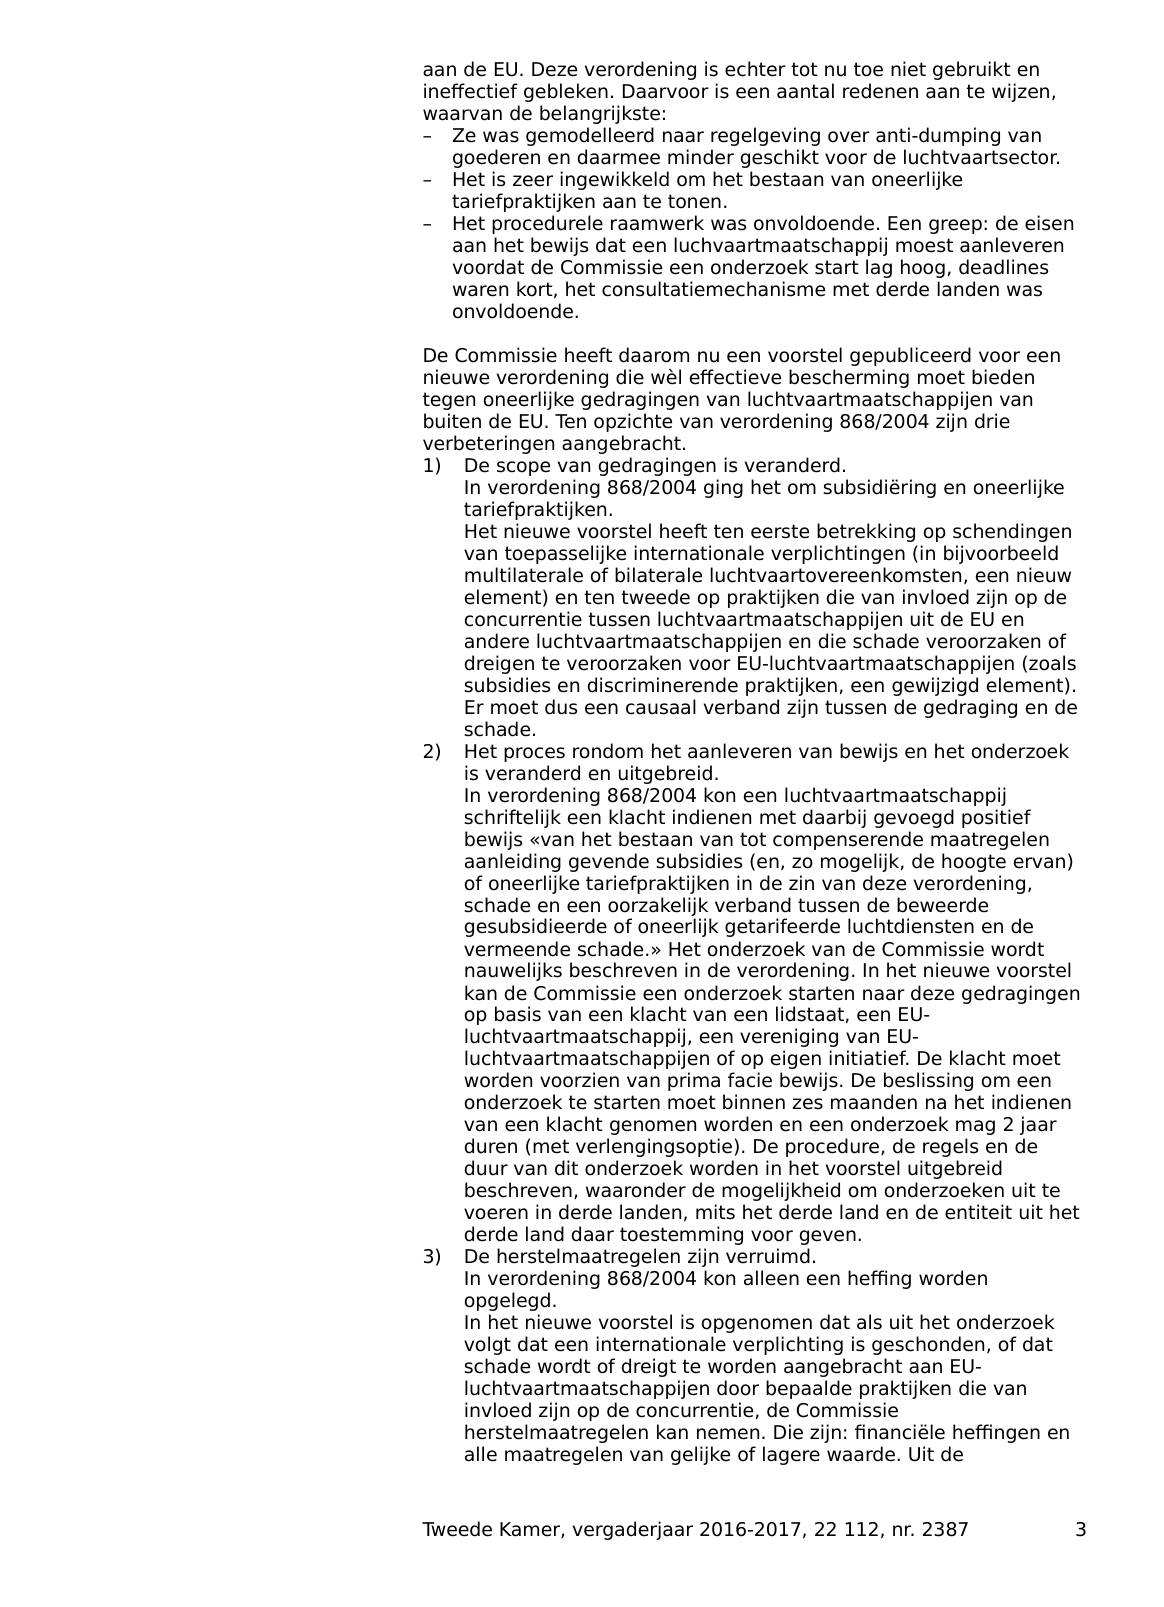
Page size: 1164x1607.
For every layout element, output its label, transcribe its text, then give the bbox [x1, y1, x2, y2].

text In verordening 868/2004 kon alleen een heffing worden opgelegd. [464, 1268, 1087, 1312]
text – Ze was gemodelleerd naar regelgeving over anti-dumping van goederen en daarmee minder geschikt voor de luchtvaartsector. [422, 125, 1087, 169]
text – Het procedurele raamwerk was onvoldoende. Een greep: de eisen aan het bewijs dat een luchvaartmaatschappij moest aanleveren voordat de Commissie een onderzoek start lag hoog, deadlines waren kort, het consultatiemechanisme met derde landen was onvoldoende. [422, 213, 1087, 323]
text De Commissie heeft daarom nu een voorstel gepubliceerd voor een nieuwe verordening die wèl effectieve bescherming moet bieden tegen oneerlijke gedragingen van luchtvaartmaatschappijen van buiten de EU. Ten opzichte van verordening 868/2004 zijn drie verbeteringen aangebracht. [422, 345, 1087, 455]
text aan de EU. Deze verordening is echter tot nu toe niet gebruikt en ineffectief gebleken. Daarvoor is een aantal redenen aan te wijzen, waarvan de belangrijkste: [422, 59, 1087, 125]
text 3) De herstelmaatregelen zijn verruimd. [422, 1246, 1087, 1268]
text In verordening 868/2004 kon een luchtvaartmaatschappij schriftelijk een klacht indienen met daarbij gevoegd positief bewijs «van het bestaan van tot compenserende maatregelen aanleiding gevende subsidies (en, zo mogelijk, de hoogte ervan) of oneerlijke tariefpraktijken in de zin van deze verordening, schade en een oorzakelijk verband tussen de beweerde gesubsidieerde of oneerlijk getarifeerde luchtdiensten en de vermeende schade.» Het onderzoek van de Commissie wordt nauwelijks beschreven in de verordening. In het nieuwe voorstel kan de Commissie een onderzoek starten naar deze gedragingen op basis van een klacht van een lidstaat, een EU-luchtvaartmaatschappij, een vereniging van EU-luchtvaartmaatschappijen of op eigen initiatief. De klacht moet worden voorzien van prima facie bewijs. De beslissing om een onderzoek te starten moet binnen zes maanden na het indienen van een klacht genomen worden en een onderzoek mag 2 jaar duren (met verlengingsoptie). De procedure, de regels en de duur van dit onderzoek worden in het voorstel uitgebreid beschreven, waaronder de mogelijkheid om onderzoeken uit te voeren in derde landen, mits het derde land en de entiteit uit het derde land daar toestemming voor geven. [464, 784, 1087, 1246]
text 1) De scope van gedragingen is veranderd. [422, 455, 1087, 477]
text 2) Het proces rondom het aanleveren van bewijs en het onderzoek is veranderd en uitgebreid. [422, 741, 1087, 784]
text In verordening 868/2004 ging het om subsidiëring en oneerlijke tariefpraktijken. [464, 477, 1087, 521]
text In het nieuwe voorstel is opgenomen dat als uit het onderzoek volgt dat een internationale verplichting is geschonden, of dat schade wordt of dreigt te worden aangebracht aan EU-luchtvaartmaatschappijen door bepaalde praktijken die van invloed zijn op de concurrentie, de Commissie herstelmaatregelen kan nemen. Die zijn: financiële heffingen en alle maatregelen van gelijke of lagere waarde. Uit de [464, 1312, 1087, 1466]
text Het nieuwe voorstel heeft ten eerste betrekking op schendingen van toepasselijke internationale verplichtingen (in bijvoorbeeld multilaterale of bilaterale luchtvaartovereenkomsten, een nieuw element) en ten tweede op praktijken die van invloed zijn op de concurrentie tussen luchtvaartmaatschappijen uit de EU en andere luchtvaartmaatschappijen en die schade veroorzaken of dreigen te veroorzaken voor EU-luchtvaartmaatschappijen (zoals subsidies en discriminerende praktijken, een gewijzigd element). Er moet dus een causaal verband zijn tussen de gedraging en de schade. [464, 521, 1087, 741]
text – Het is zeer ingewikkeld om het bestaan van oneerlijke tariefpraktijken aan te tonen. [422, 169, 1087, 213]
